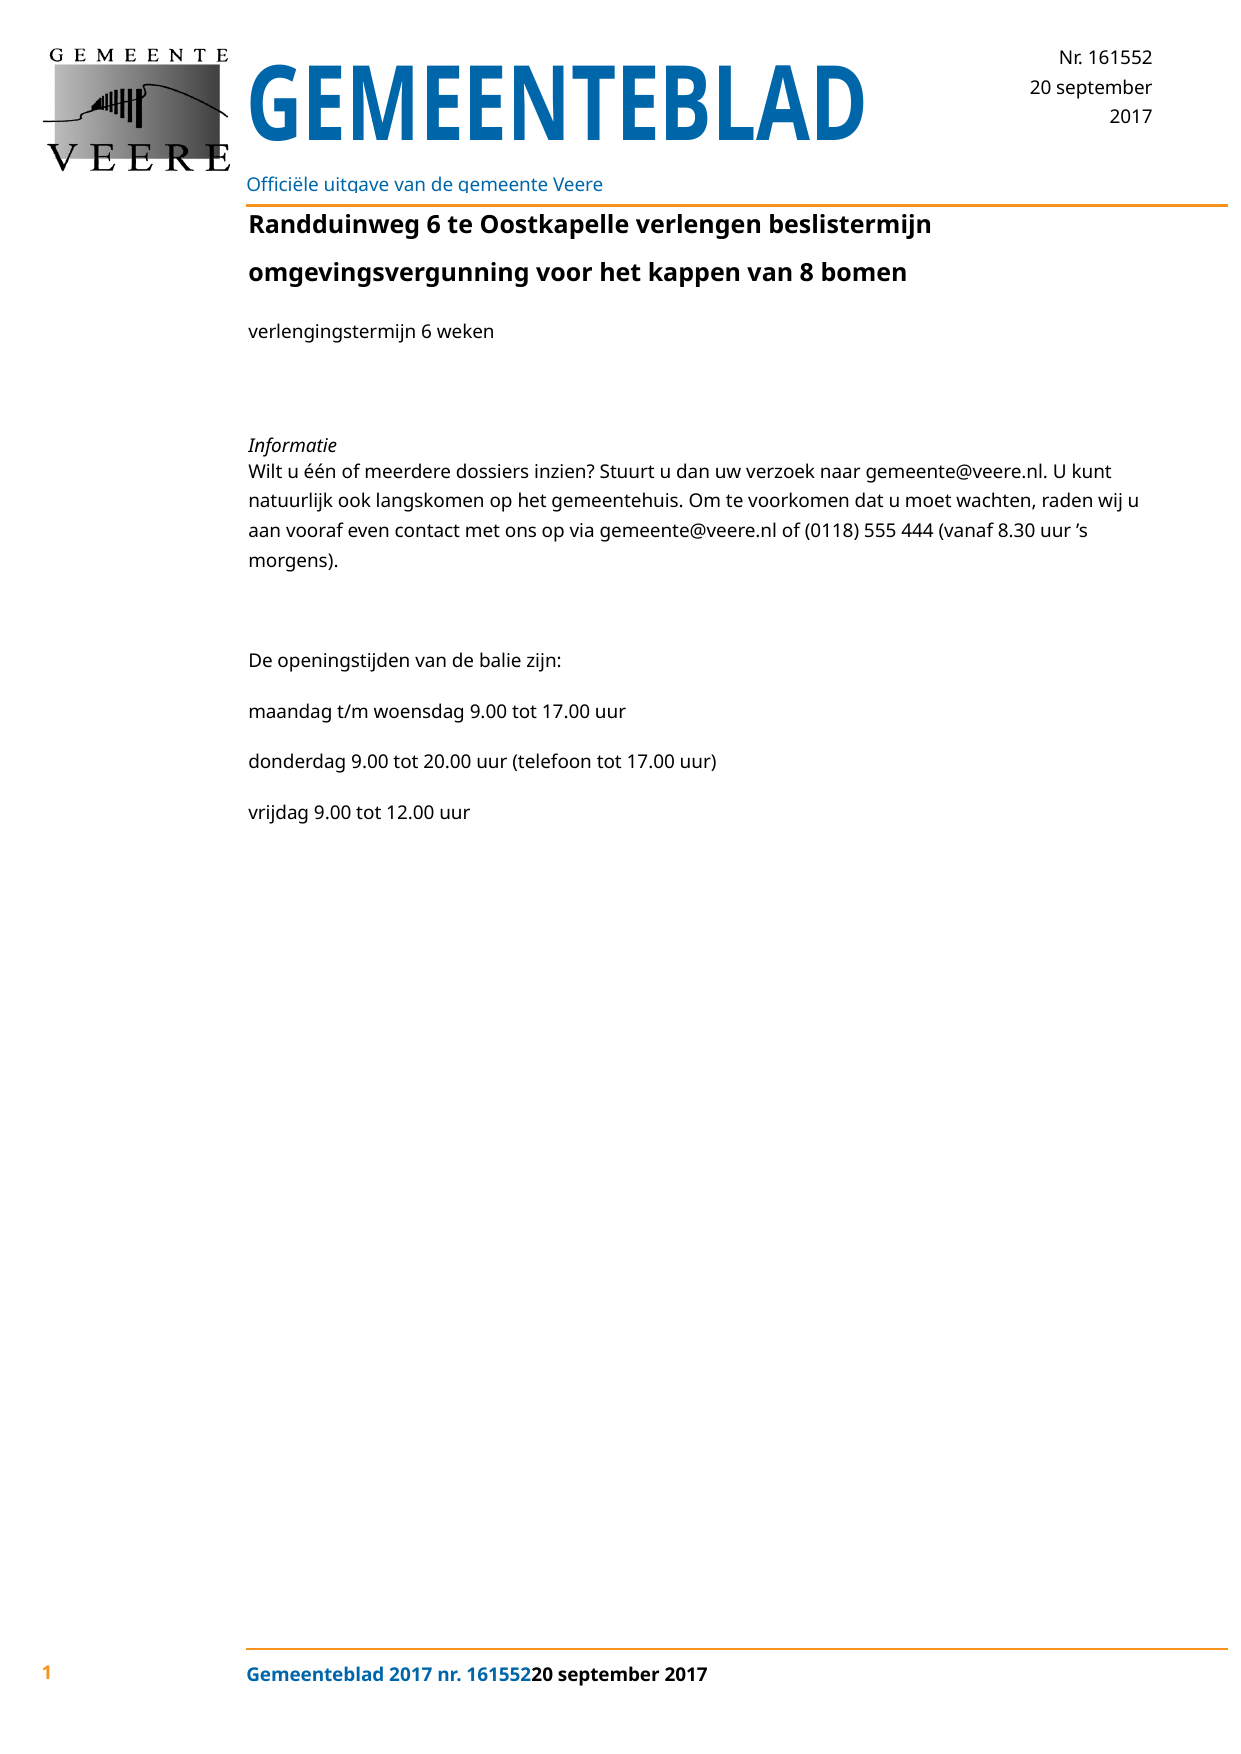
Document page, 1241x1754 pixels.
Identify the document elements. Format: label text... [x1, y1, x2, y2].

text Informatie [248, 432, 1152, 458]
text donderdag 9.00 tot 20.00 uur (telefoon tot 17.00 uur) [248, 748, 1152, 774]
text Randduinweg 6 te Oostkapelle verlengen beslistermijn omgevingsvergunning voor het kappen van 8 bomen [248, 207, 1152, 288]
text De openingstijden van de balie zijn: [248, 648, 1152, 673]
text maandag t/m woensdag 9.00 tot 17.00 uur [248, 698, 1152, 724]
text vrijdag 9.00 tot 12.00 uur [248, 799, 1152, 824]
picture [41, 47, 231, 172]
text verlengingstermijn 6 weken [248, 318, 1152, 344]
text Wilt u één of meerdere dossiers inzien? Stuurt u dan uw verzoek naar gemeente@veere.nl. U kunt natuurlijk ook langskomen op het gemeentehuis. Om te voorkomen dat u moet wachten, raden wij u aan vooraf even contact met ons op via gemeente@veere.nl of (0118) 555 444 (vanaf 8.30 uur ’s morgens). [248, 458, 1152, 572]
